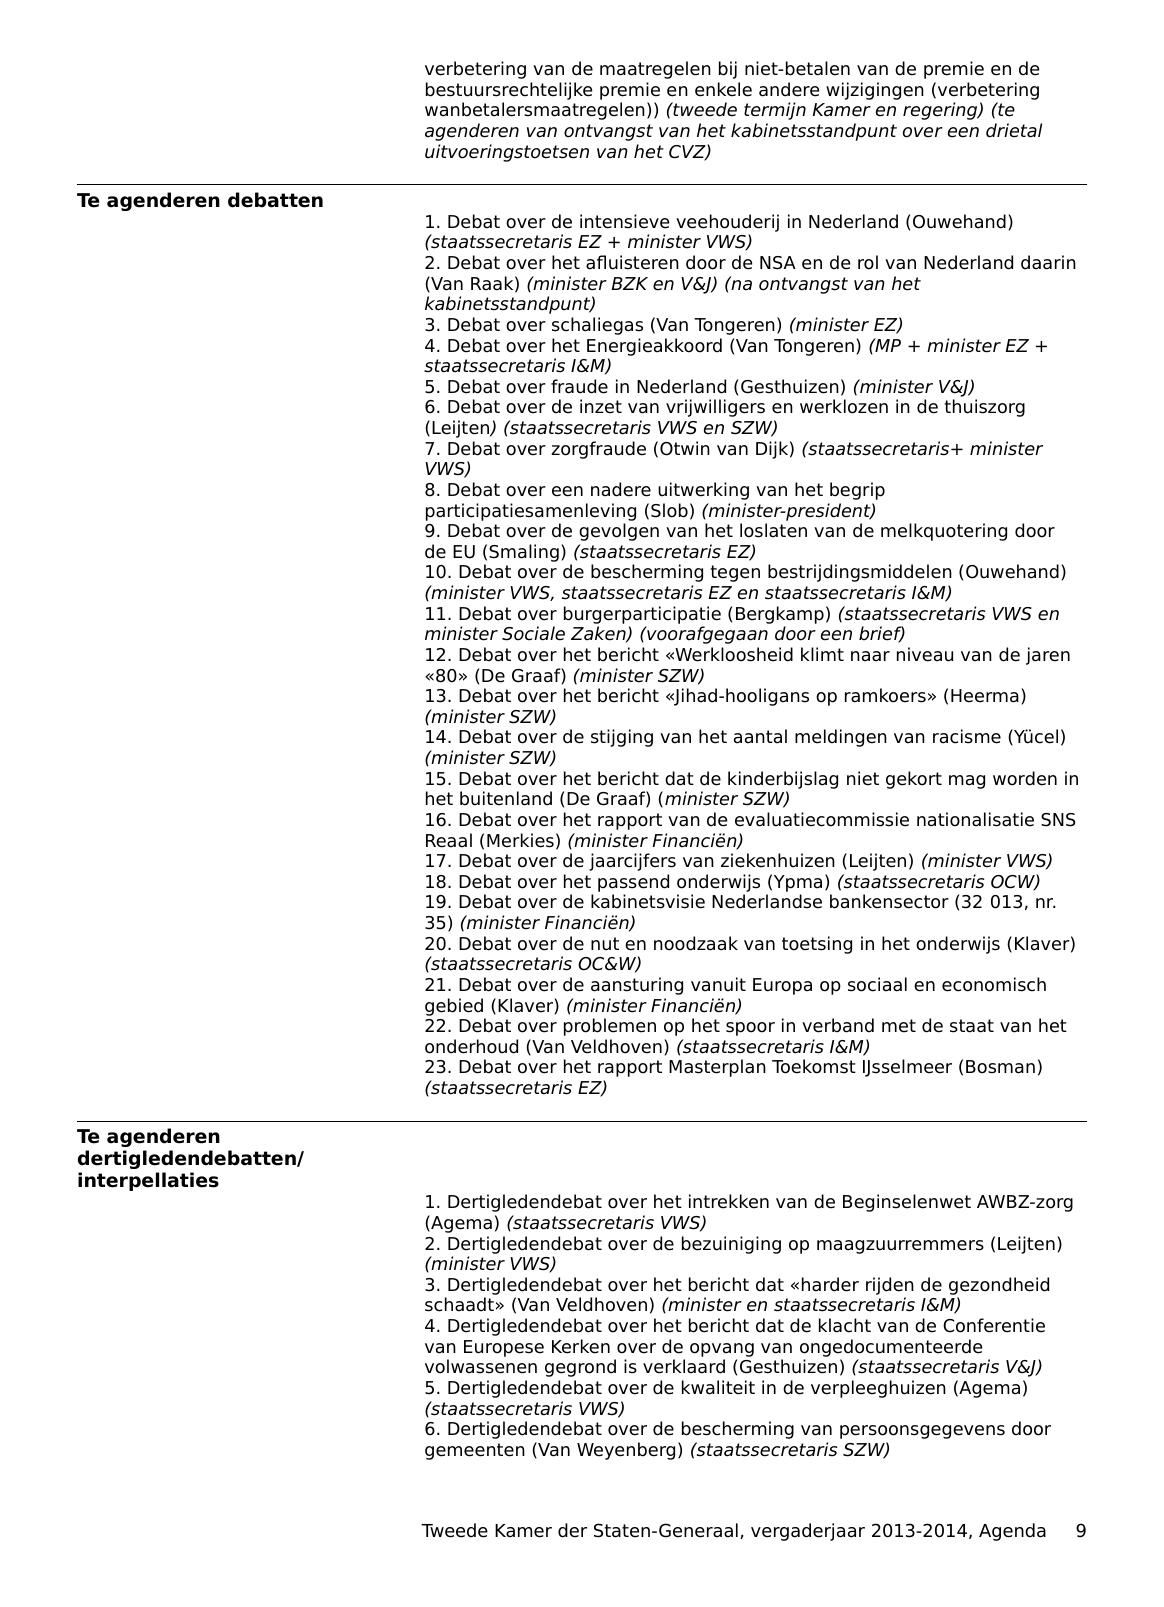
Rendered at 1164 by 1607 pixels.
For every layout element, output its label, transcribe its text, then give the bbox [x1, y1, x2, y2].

table_cell [77, 480, 401, 521]
table_cell [401, 810, 418, 851]
table_cell [77, 810, 401, 851]
table_cell [77, 604, 401, 645]
table_cell [77, 1275, 401, 1316]
table_cell [401, 604, 418, 645]
table_header Te agenderen dertigledendebatten/ interpellaties [77, 1122, 401, 1192]
table_cell 13. Debat over het bericht «Jihad-hooligans op ramkoers» (Heerma) (minister SZW) [418, 686, 1087, 727]
table_cell 10. Debat over de bescherming tegen bestrijdingsmiddelen (Ouwehand) (minister VWS, staatssecretaris EZ en staatssecretaris I&M) [418, 563, 1087, 604]
table_header [418, 185, 1087, 212]
table_cell [401, 377, 418, 397]
table_cell 23. Debat over het rapport Masterplan Toekomst IJsselmeer (Bosman) (staatssecretaris EZ) [418, 1058, 1087, 1099]
table_cell [401, 1016, 418, 1057]
table_cell [401, 563, 418, 604]
table_cell 6. Debat over de inzet van vrijwilligers en werklozen in de thuiszorg (Leijten) (staatssecretaris VWS en SZW) [418, 398, 1087, 439]
table_cell [401, 893, 418, 934]
table_cell [77, 769, 401, 810]
table_cell 17. Debat over de jaarcijfers van ziekenhuizen (Leijten) (minister VWS) [418, 851, 1087, 872]
table_cell [401, 439, 418, 480]
table_cell [401, 872, 418, 892]
table_cell [77, 1192, 401, 1233]
table_cell [401, 1192, 418, 1233]
table_cell verbetering van de maatregelen bij niet-betalen van de premie en de bestuursrechtelijke premie en enkele andere wijzigingen (verbetering wanbetalersmaatregelen)) (tweede termijn Kamer en regering) (te agenderen van ontvangst van het kabinetsstandpunt over een drietal uitvoeringstoetsen van het CVZ) [418, 59, 1087, 162]
table_cell [401, 851, 418, 872]
table_header [401, 185, 418, 212]
table_cell [77, 851, 401, 872]
table_cell [401, 934, 418, 975]
table_cell [77, 1419, 401, 1460]
table_cell [77, 212, 401, 253]
table_cell 15. Debat over het bericht dat de kinderbijslag niet gekort mag worden in het buitenland (De Graaf) (minister SZW) [418, 769, 1087, 810]
table_cell [77, 872, 401, 892]
table_cell [401, 975, 418, 1016]
table_cell [77, 521, 401, 562]
table_cell [77, 1316, 401, 1378]
table_cell [401, 253, 418, 315]
table_cell [77, 315, 401, 336]
table_cell 6. Dertigledendebat over de bescherming van persoonsgegevens door gemeenten (Van Weyenberg) (staatssecretaris SZW) [418, 1419, 1087, 1460]
table_cell 4. Dertigledendebat over het bericht dat de klacht van de Conferentie van Europese Kerken over de opvang van ongedocumenteerde volwassenen gegrond is verklaard (Gesthuizen) (staatssecretaris V&J) [418, 1316, 1087, 1378]
table_cell [401, 1378, 418, 1419]
table_cell [77, 59, 401, 162]
table_cell [77, 377, 401, 397]
table_cell [401, 59, 418, 162]
table_cell [401, 336, 418, 377]
table_cell [401, 686, 418, 727]
table_cell 2. Dertigledendebat over de bezuiniging op maagzuurremmers (Leijten) (minister VWS) [418, 1234, 1087, 1275]
table_cell [77, 439, 401, 480]
table_cell [77, 398, 401, 439]
table_cell 14. Debat over de stijging van het aantal meldingen van racisme (Yücel) (minister SZW) [418, 728, 1087, 769]
table_cell [77, 1234, 401, 1275]
table_cell [77, 336, 401, 377]
table_cell [401, 1316, 418, 1378]
table_cell 3. Dertigledendebat over het bericht dat «harder rijden de gezondheid schaadt» (Van Veldhoven) (minister en staatssecretaris I&M) [418, 1275, 1087, 1316]
table_cell 5. Debat over fraude in Nederland (Gesthuizen) (minister V&J) [418, 377, 1087, 397]
table_cell 4. Debat over het Energieakkoord (Van Tongeren) (MP + minister EZ + staatssecretaris I&M) [418, 336, 1087, 377]
table_header [401, 1122, 418, 1192]
table_cell [401, 212, 418, 253]
table_cell [77, 253, 401, 315]
table_cell [401, 480, 418, 521]
table_cell 21. Debat over de aansturing vanuit Europa op sociaal en economisch gebied (Klaver) (minister Financiën) [418, 975, 1087, 1016]
table_cell [77, 645, 401, 686]
table_cell 22. Debat over problemen op het spoor in verband met de staat van het onderhoud (Van Veldhoven) (staatssecretaris I&M) [418, 1016, 1087, 1057]
table_cell [401, 521, 418, 562]
table_cell 1. Dertigledendebat over het intrekken van de Beginselenwet AWBZ-zorg (Agema) (staatssecretaris VWS) [418, 1192, 1087, 1233]
table_cell 3. Debat over schaliegas (Van Tongeren) (minister EZ) [418, 315, 1087, 336]
table_cell 20. Debat over de nut en noodzaak van toetsing in het onderwijs (Klaver) (staatssecretaris OC&W) [418, 934, 1087, 975]
table_cell 19. Debat over de kabinetsvisie Nederlandse bankensector (32 013, nr. 35) (minister Financiën) [418, 893, 1087, 934]
table_cell 16. Debat over het rapport van de evaluatiecommissie nationalisatie SNS Reaal (Merkies) (minister Financiën) [418, 810, 1087, 851]
table_cell 12. Debat over het bericht «Werkloosheid klimt naar niveau van de jaren «80» (De Graaf) (minister SZW) [418, 645, 1087, 686]
table_cell [401, 728, 418, 769]
table_cell [401, 1058, 418, 1099]
table_cell 11. Debat over burgerparticipatie (Bergkamp) (staatssecretaris VWS en minister Sociale Zaken) (voorafgegaan door een brief) [418, 604, 1087, 645]
table_cell 1. Debat over de intensieve veehouderij in Nederland (Ouwehand) (staatssecretaris EZ + minister VWS) [418, 212, 1087, 253]
table_cell [77, 1058, 401, 1099]
table_cell 18. Debat over het passend onderwijs (Ypma) (staatssecretaris OCW) [418, 872, 1087, 892]
table_cell [401, 1275, 418, 1316]
table_cell 9. Debat over de gevolgen van het loslaten van de melkquotering door de EU (Smaling) (staatssecretaris EZ) [418, 521, 1087, 562]
table_cell [77, 1378, 401, 1419]
table_cell [401, 315, 418, 336]
table_cell [77, 686, 401, 727]
table_cell [77, 893, 401, 934]
table_cell 8. Debat over een nadere uitwerking van het begrip participatiesamenleving (Slob) (minister-president) [418, 480, 1087, 521]
table_cell [401, 398, 418, 439]
table_cell [401, 769, 418, 810]
table_cell [401, 645, 418, 686]
table_cell [401, 1234, 418, 1275]
table_cell 2. Debat over het afluisteren door de NSA en de rol van Nederland daarin (Van Raak) (minister BZK en V&J) (na ontvangst van het kabinetsstandpunt) [418, 253, 1087, 315]
table_cell [77, 1016, 401, 1057]
table_cell [401, 1419, 418, 1460]
table_cell [77, 728, 401, 769]
table_cell [77, 563, 401, 604]
table_cell [77, 934, 401, 975]
table_cell 5. Dertigledendebat over de kwaliteit in de verpleeghuizen (Agema) (staatssecretaris VWS) [418, 1378, 1087, 1419]
table_header Te agenderen debatten [77, 185, 401, 212]
table_cell [77, 975, 401, 1016]
table_header [418, 1122, 1087, 1192]
table_cell 7. Debat over zorgfraude (Otwin van Dijk) (staatssecretaris+ minister VWS) [418, 439, 1087, 480]
